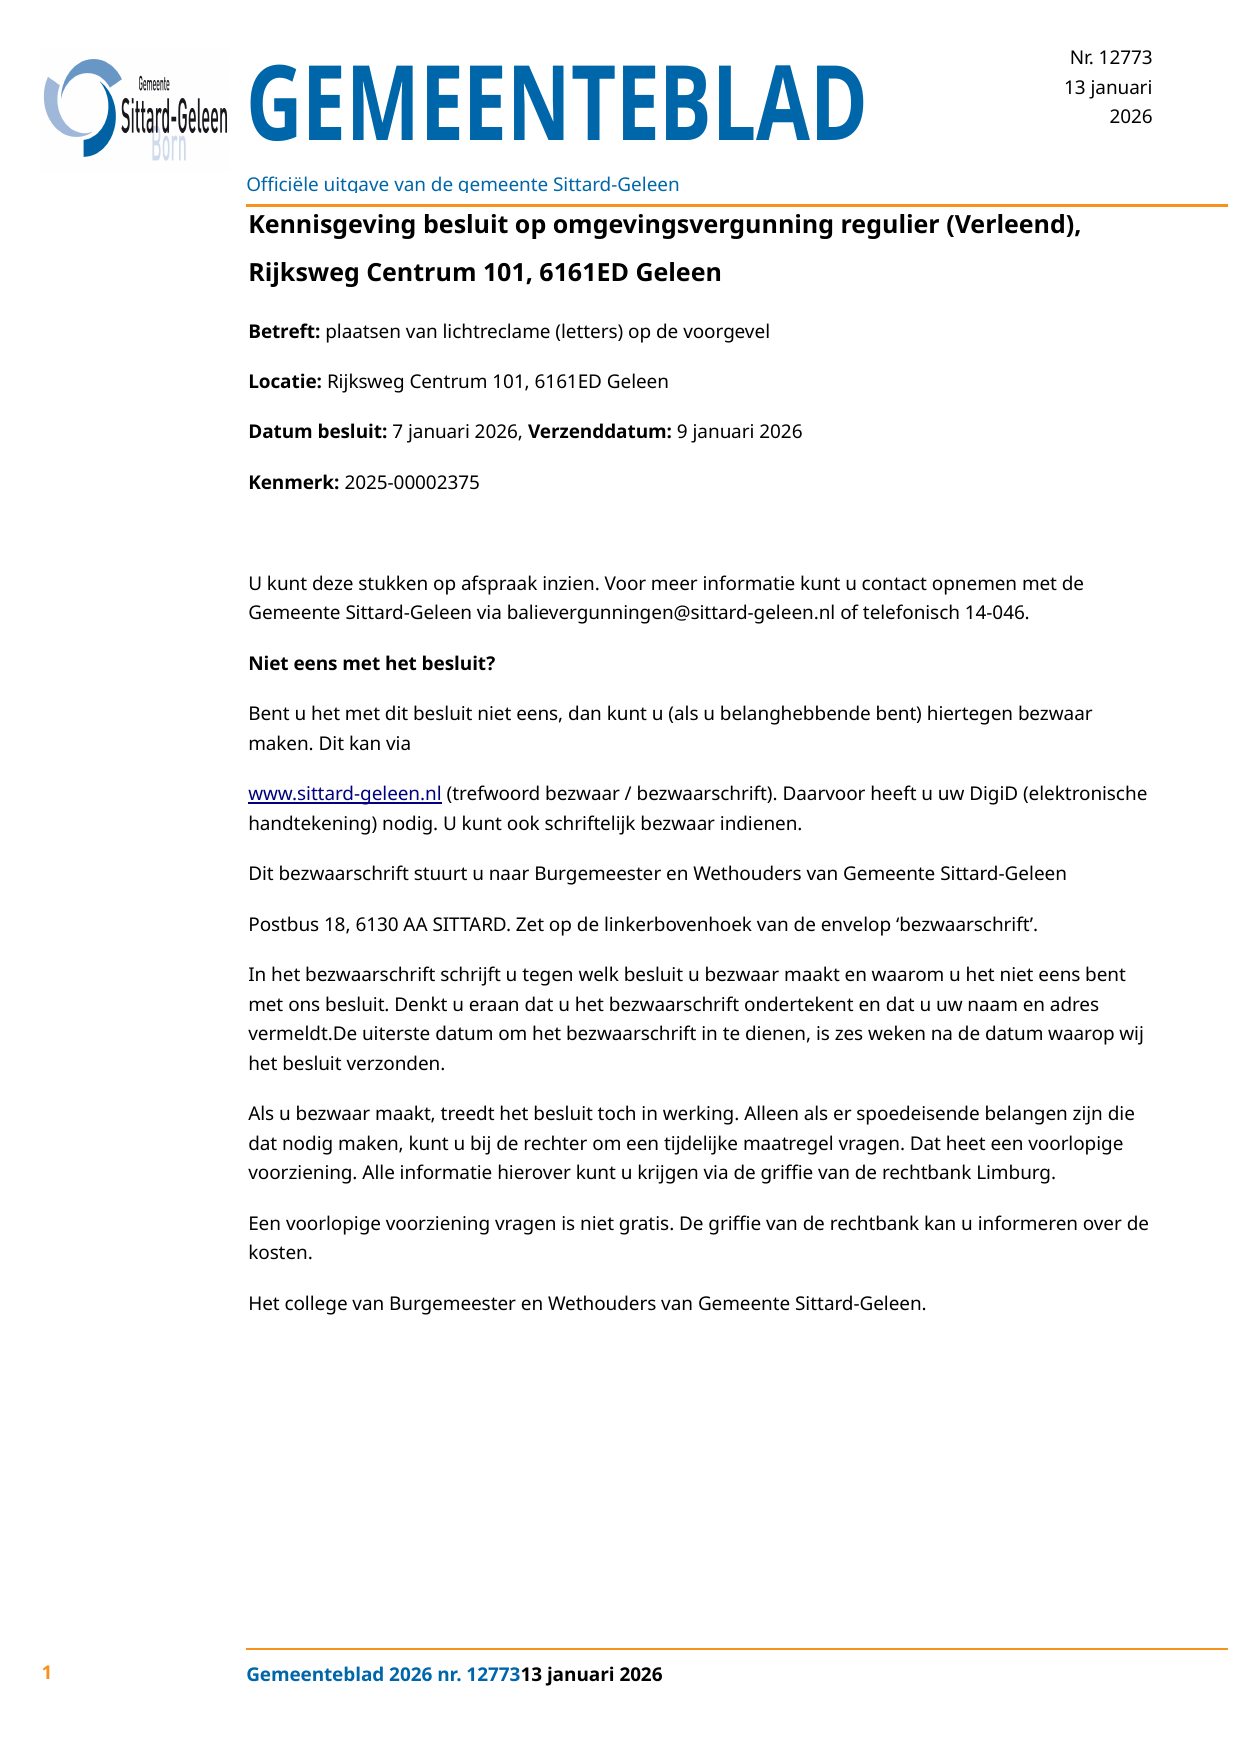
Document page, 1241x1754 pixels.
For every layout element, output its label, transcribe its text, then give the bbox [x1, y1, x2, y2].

text Dit bezwaarschrift stuurt u naar Burgemeester en Wethouders van Gemeente Sittard-Geleen [248, 860, 1152, 886]
text Een voorlopige voorziening vragen is niet gratis. De griffie van de rechtbank kan u informeren over de kosten. [248, 1210, 1152, 1265]
text Betreft: plaatsen van lichtreclame (letters) op de voorgevel [248, 318, 1152, 344]
text www.sittard-geleen.nl (trefwoord bezwaar / bezwaarschrift). Daarvoor heeft u uw DigiD (elektronische handtekening) nodig. U kunt ook schriftelijk bezwaar indienen. [248, 780, 1152, 836]
text Locatie: Rijksweg Centrum 101, 6161ED Geleen [248, 368, 1152, 394]
picture [41, 47, 231, 172]
text Bent u het met dit besluit niet eens, dan kunt u (als u belanghebbende bent) hiertegen bezwaar maken. Dit kan via [248, 700, 1152, 756]
text Het college van Burgemeester en Wethouders van Gemeente Sittard-Geleen. [248, 1290, 1152, 1316]
text Kennisgeving besluit op omgevingsvergunning regulier (Verleend), Rijksweg Centrum 101, 6161ED Geleen [248, 207, 1152, 288]
text Als u bezwaar maakt, treedt het besluit toch in werking. Alleen als er spoedeisende belangen zijn die dat nodig maken, kunt u bij de rechter om een tijdelijke maatregel vragen. Dat heet een voorlopige voorziening. Alle informatie hierover kunt u krijgen via de griffie van de rechtbank Limburg. [248, 1100, 1152, 1185]
text Datum besluit: 7 januari 2026, Verzenddatum: 9 januari 2026 [248, 419, 1152, 444]
text Kenmerk: 2025-00002375 [248, 469, 1152, 495]
text Postbus 18, 6130 AA SITTARD. Zet op de linkerbovenhoek van de envelop ‘bezwaarschrift’. [248, 911, 1152, 937]
text Niet eens met het besluit? [248, 650, 1152, 676]
text U kunt deze stukken op afspraak inzien. Voor meer informatie kunt u contact opnemen met de Gemeente Sittard-Geleen via balievergunningen@sittard-geleen.nl of telefonisch 14-046. [248, 570, 1152, 625]
text In het bezwaarschrift schrijft u tegen welk besluit u bezwaar maakt en waarom u het niet eens bent met ons besluit. Denkt u eraan dat u het bezwaarschrift ondertekent en dat u uw naam en adres vermeldt.De uiterste datum om het bezwaarschrift in te dienen, is zes weken na de datum waarop wij het besluit verzonden. [248, 961, 1152, 1076]
